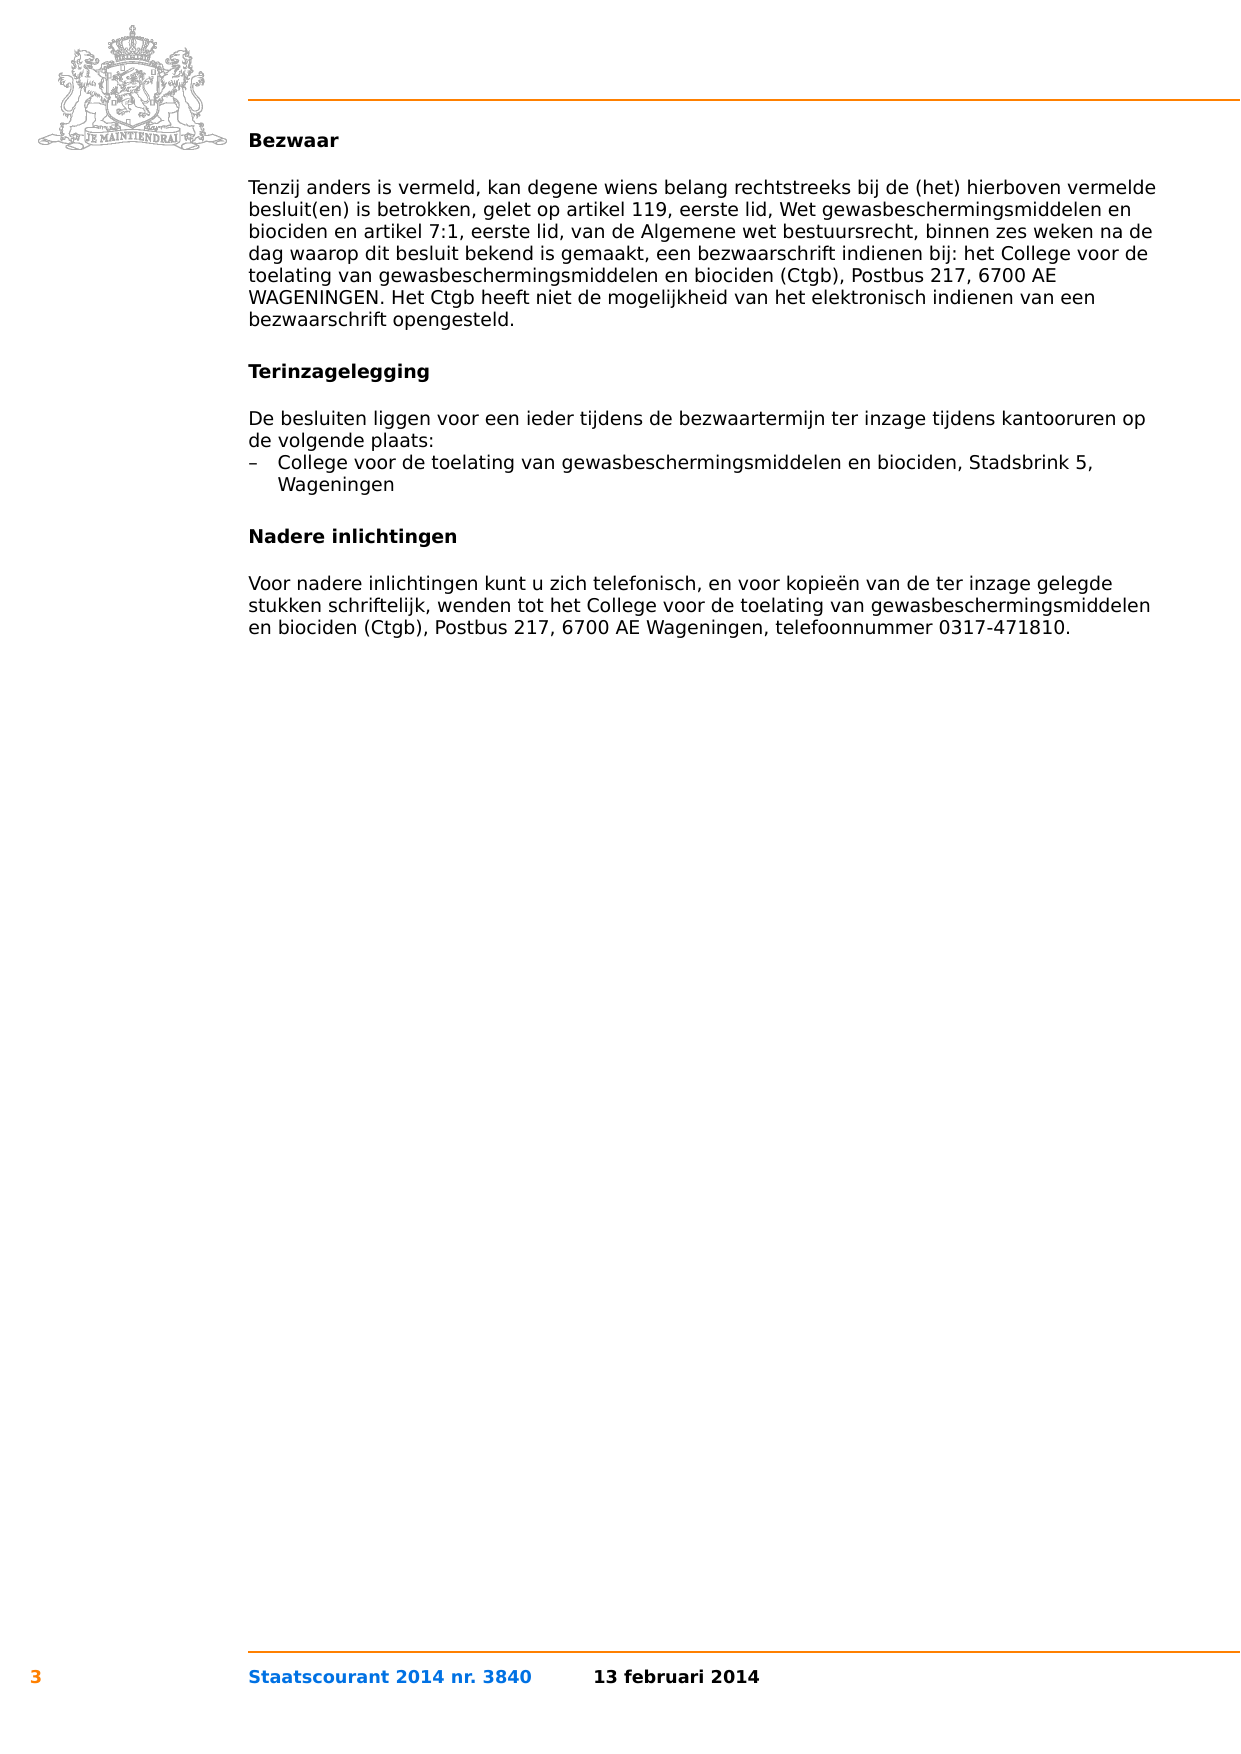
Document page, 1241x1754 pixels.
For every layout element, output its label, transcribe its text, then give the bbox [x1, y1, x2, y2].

subtitle Nadere inlichtingen [248, 526, 1163, 548]
text Tenzij anders is vermeld, kan degene wiens belang rechtstreeks bij de (het) hierboven vermelde besluit(en) is betrokken, gelet op artikel 119, eerste lid, Wet gewasbeschermingsmiddelen en biociden en artikel 7:1, eerste lid, van de Algemene wet bestuursrecht, binnen zes weken na de dag waarop dit besluit bekend is gemaakt, een bezwaarschrift indienen bij: het College voor de toelating van gewasbeschermingsmiddelen en biociden (Ctgb), Postbus 217, 6700 AE WAGENINGEN. Het Ctgb heeft niet de mogelijkheid van het elektronisch indienen van een bezwaarschrift opengesteld. [248, 177, 1163, 331]
text Voor nadere inlichtingen kunt u zich telefonisch, en voor kopieën van de ter inzage gelegde stukken schriftelijk, wenden tot het College voor de toelating van gewasbeschermingsmiddelen en biociden (Ctgb), Postbus 217, 6700 AE Wageningen, telefoonnummer 0317-471810. [248, 573, 1163, 638]
picture [38, 25, 227, 150]
text – College voor de toelating van gewasbeschermingsmiddelen en biociden, Stadsbrink 5, Wageningen [248, 452, 1163, 496]
text De besluiten liggen voor een ieder tijdens de bezwaartermijn ter inzage tijdens kantooruren op de volgende plaats: [248, 408, 1163, 452]
subtitle Bezwaar [248, 130, 1163, 152]
subtitle Terinzagelegging [248, 361, 1163, 383]
